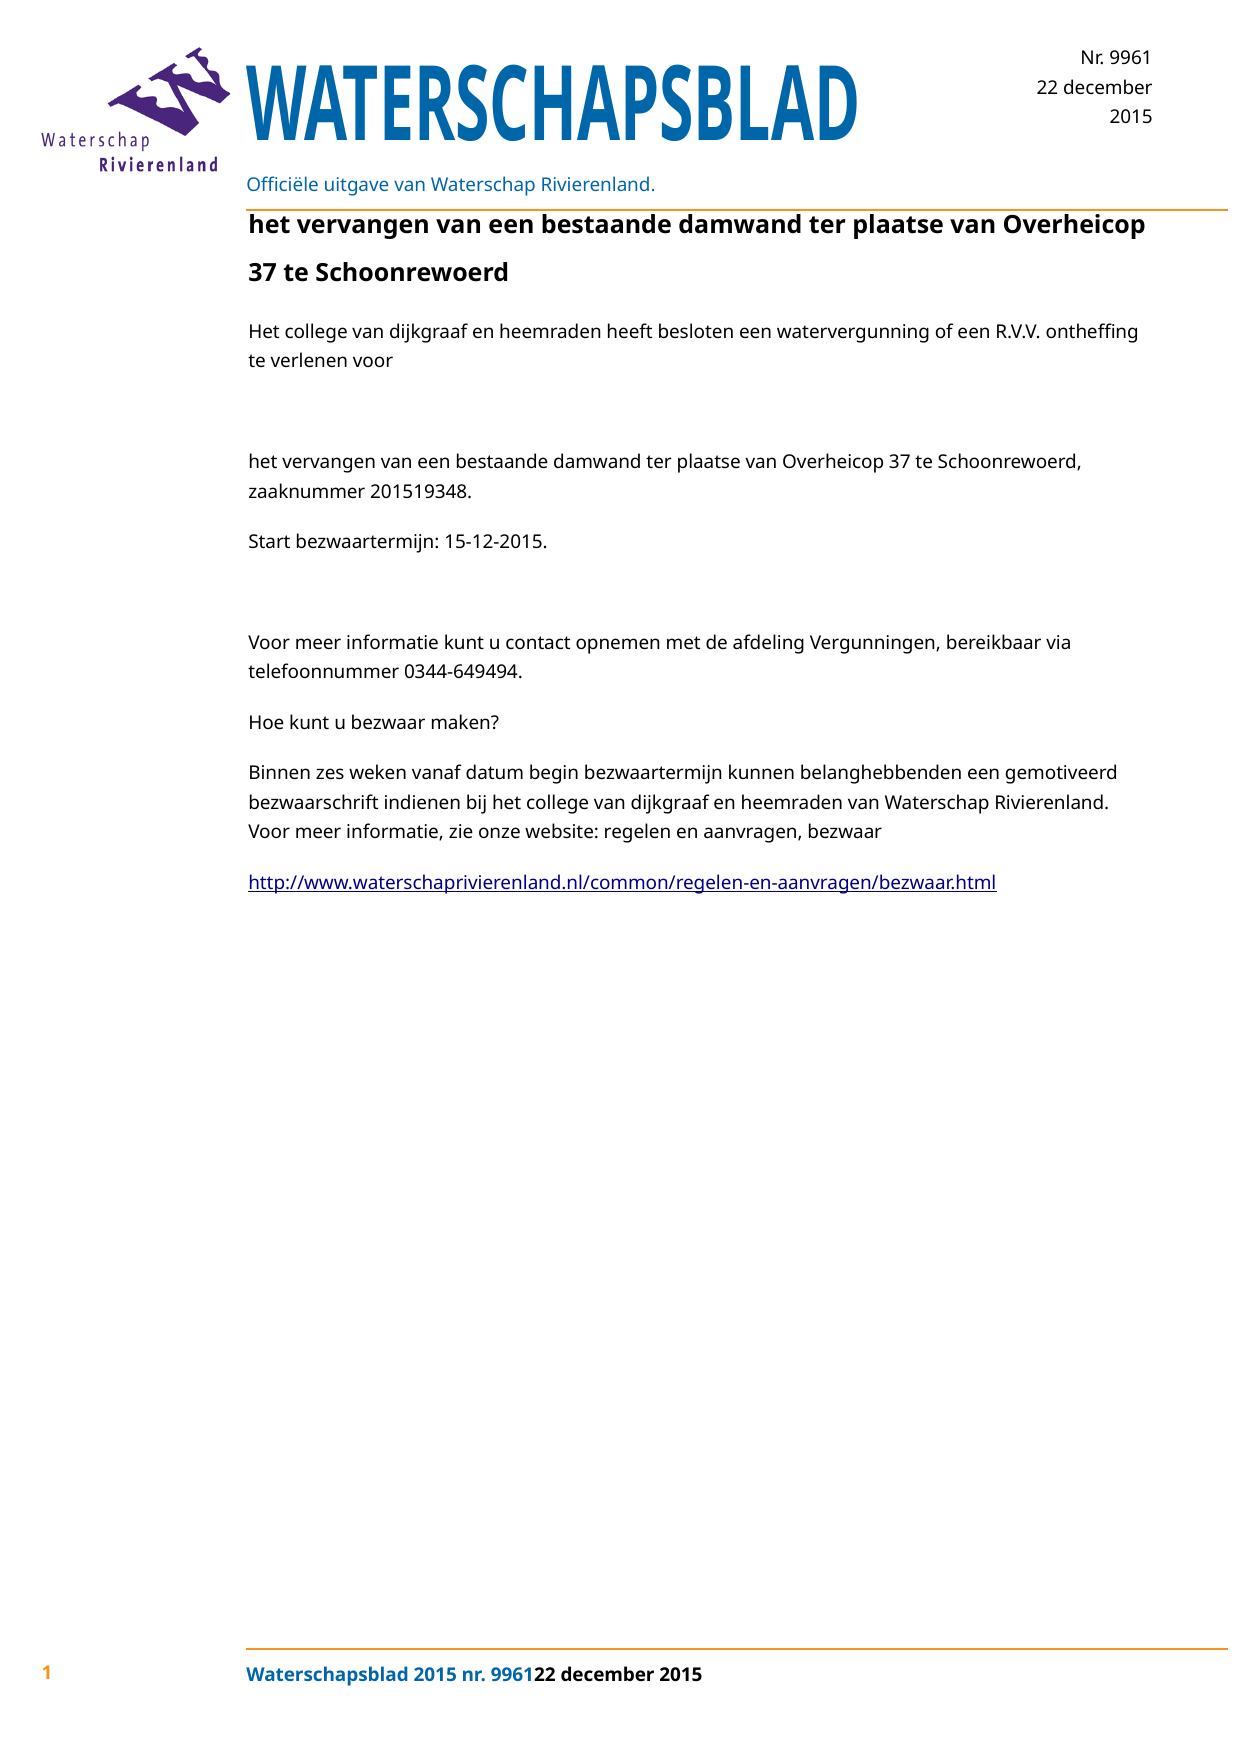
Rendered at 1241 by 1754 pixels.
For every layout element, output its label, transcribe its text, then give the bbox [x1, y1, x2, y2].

text Binnen zes weken vanaf datum begin bezwaartermijn kunnen belanghebbenden een gemotiveerd bezwaarschrift indienen bij het college van dijkgraaf en heemraden van Waterschap Rivierenland. Voor meer informatie, zie onze website: regelen en aanvragen, bezwaar [248, 759, 1152, 844]
text Hoe kunt u bezwaar maken? [248, 709, 1152, 735]
text Voor meer informatie kunt u contact opnemen met de afdeling Vergunningen, bereikbaar via telefoonnummer 0344-649494. [248, 629, 1152, 684]
text het vervangen van een bestaande damwand ter plaatse van Overheicop 37 te Schoonrewoerd [248, 211, 1152, 288]
text het vervangen van een bestaande damwand ter plaatse van Overheicop 37 te Schoonrewoerd, zaaknummer 201519348. [248, 448, 1152, 504]
text http://www.waterschaprivierenland.nl/common/regelen-en-aanvragen/bezwaar.html [248, 869, 1152, 895]
text Het college van dijkgraaf en heemraden heeft besloten een watervergunning of een R.V.V. ontheffing te verlenen voor [248, 318, 1152, 373]
text Start bezwaartermijn: 15-12-2015. [248, 528, 1152, 554]
picture [41, 47, 231, 172]
